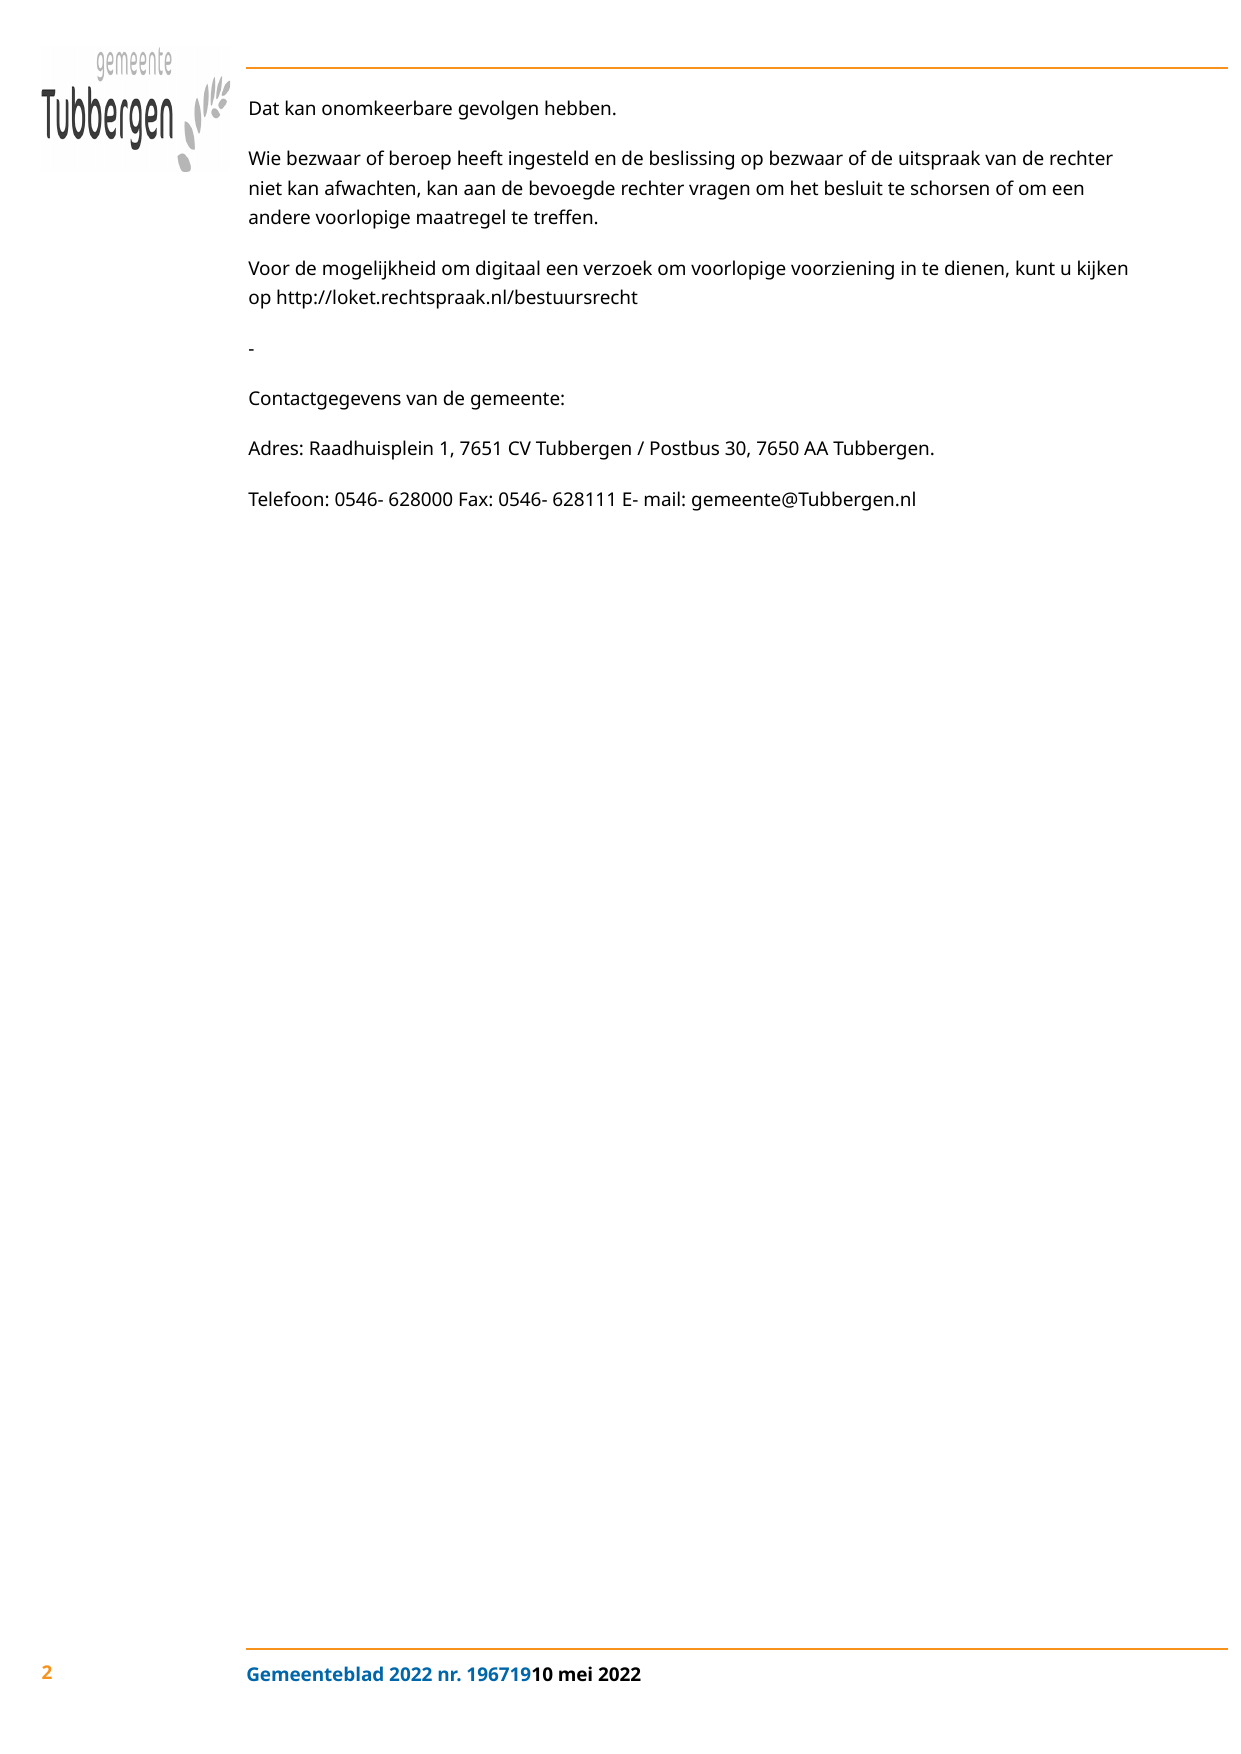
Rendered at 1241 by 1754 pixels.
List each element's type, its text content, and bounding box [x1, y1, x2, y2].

picture [41, 47, 231, 172]
text Telefoon: 0546- 628000 Fax: 0546- 628111 E- mail: gemeente@Tubbergen.nl [248, 486, 1152, 512]
text Dat kan onomkeerbare gevolgen hebben. [248, 95, 1152, 121]
text Wie bezwaar of beroep heeft ingesteld en de beslissing op bezwaar of de uitspraak van de rechter niet kan afwachten, kan aan de bevoegde rechter vragen om het besluit te schorsen of om een andere voorlopige maatregel te treffen. [248, 145, 1152, 230]
text Voor de mogelijkheid om digitaal een verzoek om voorlopige voorziening in te dienen, kunt u kijken op http://loket.rechtspraak.nl/bestuursrecht [248, 255, 1152, 310]
text Contactgegevens van de gemeente: [248, 385, 1152, 411]
text - [248, 335, 1152, 361]
text Adres: Raadhuisplein 1, 7651 CV Tubbergen / Postbus 30, 7650 AA Tubbergen. [248, 436, 1152, 461]
